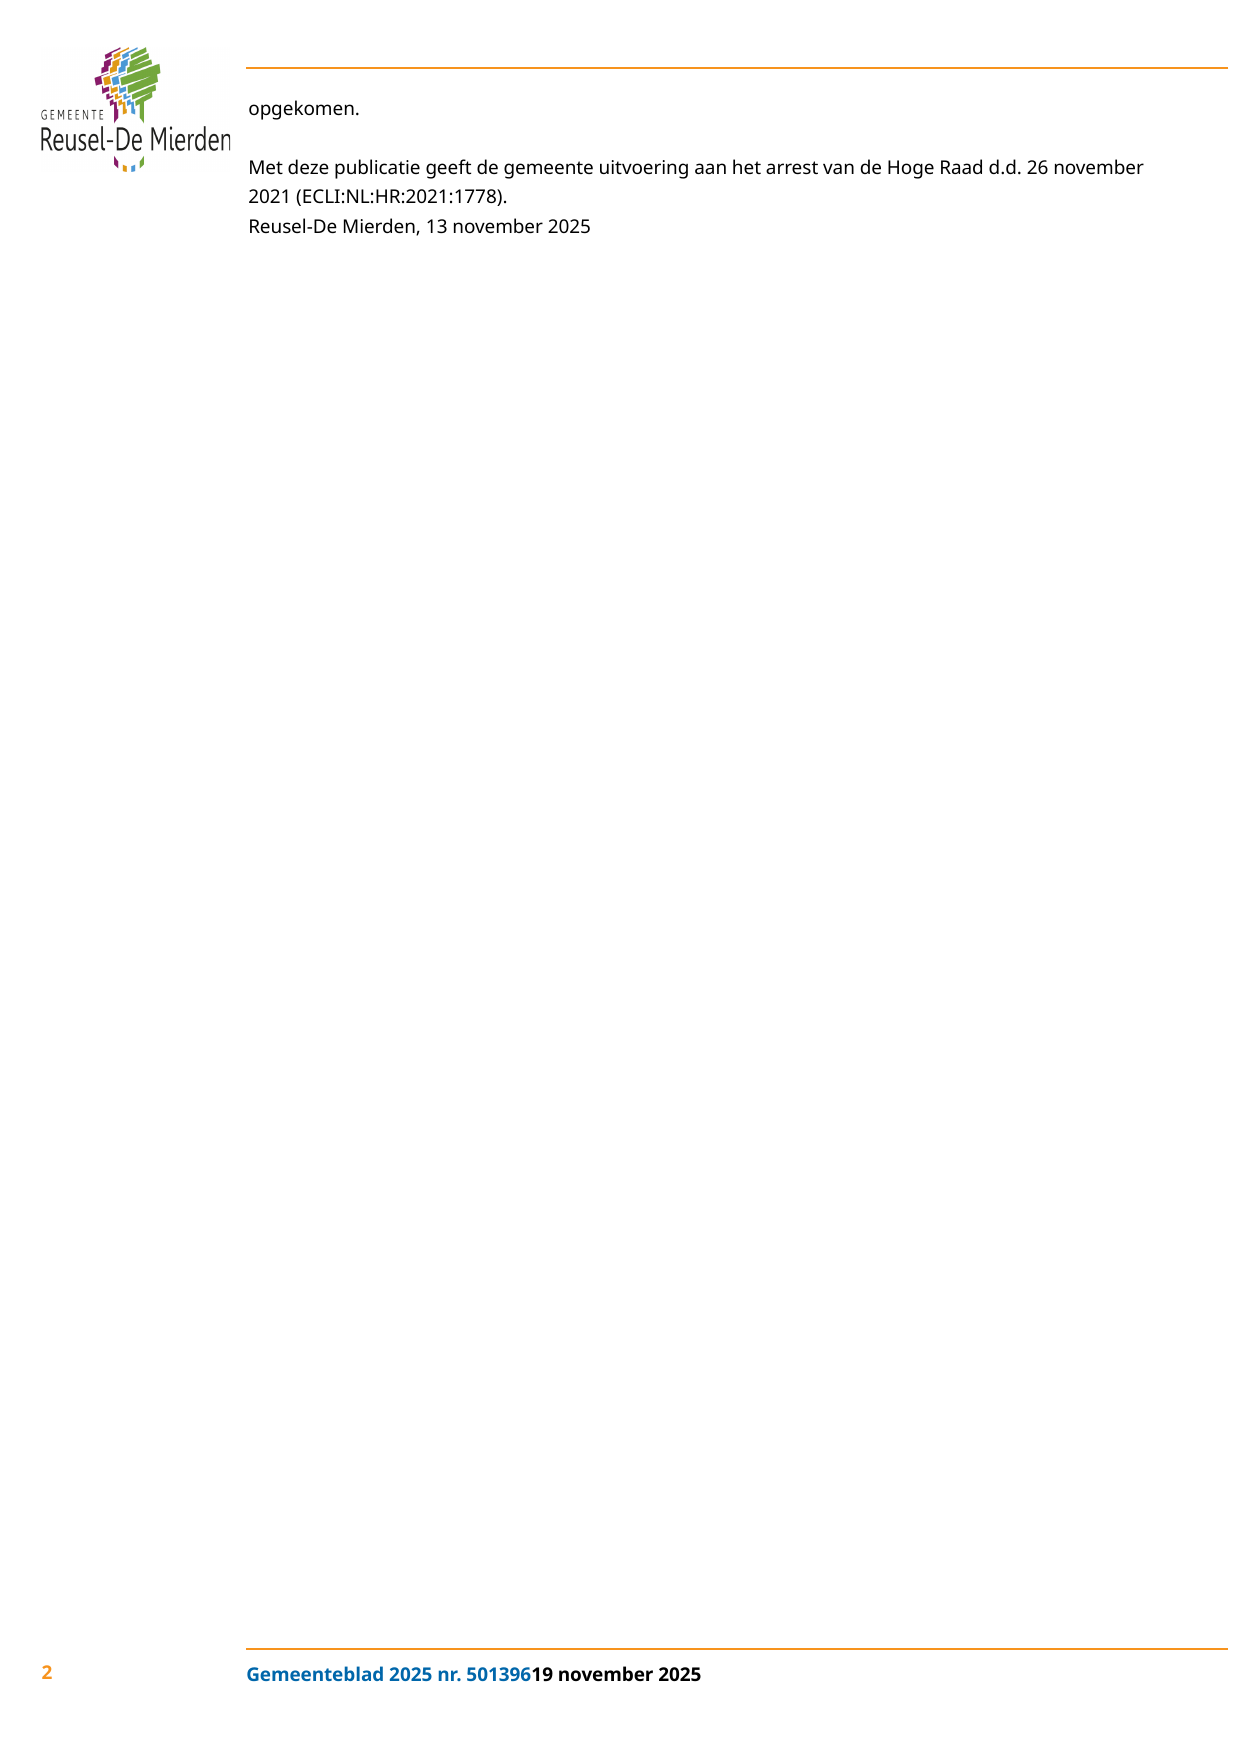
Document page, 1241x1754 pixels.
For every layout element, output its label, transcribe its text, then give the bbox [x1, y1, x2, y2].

text Met deze publicatie geeft de gemeente uitvoering aan het arrest van de Hoge Raad d.d. 26 november 2021 (ECLI:NL:HR:2021:1778). [248, 154, 1152, 209]
text opgekomen. [248, 95, 1152, 121]
picture [41, 47, 231, 172]
text Reusel-De Mierden, 13 november 2025 [248, 213, 1152, 239]
